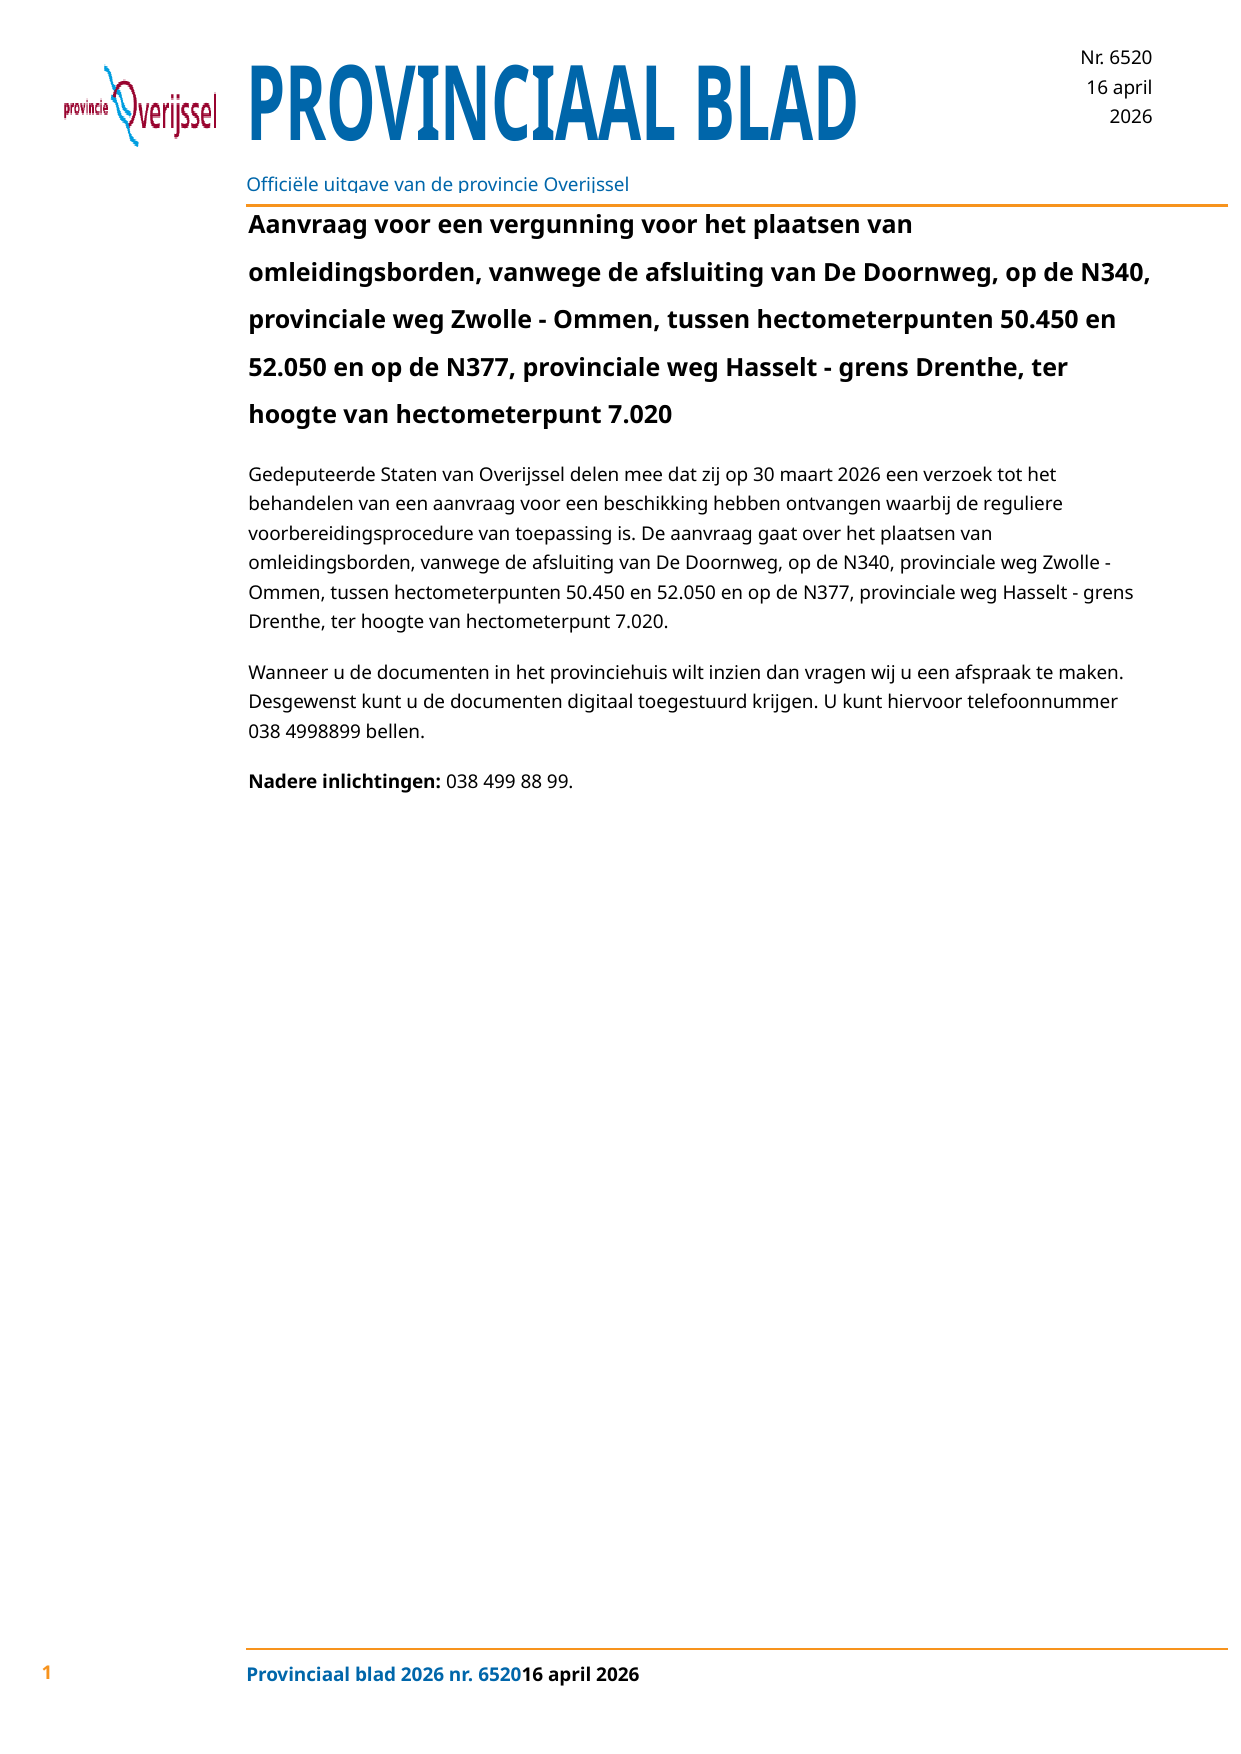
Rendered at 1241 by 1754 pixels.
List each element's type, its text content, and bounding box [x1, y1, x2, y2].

text Gedeputeerde Staten van Overijssel delen mee dat zij op 30 maart 2026 een verzoek tot het behandelen van een aanvraag voor een beschikking hebben ontvangen waarbij de reguliere voorbereidingsprocedure van toepassing is. De aanvraag gaat over het plaatsen van omleidingsborden, vanwege de afsluiting van De Doornweg, op de N340, provinciale weg Zwolle - Ommen, tussen hectometerpunten 50.450 en 52.050 en op de N377, provinciale weg Hasselt - grens Drenthe, ter hoogte van hectometerpunt 7.020. [248, 461, 1152, 634]
picture [41, 47, 231, 172]
text Nadere inlichtingen: 038 499 88 99. [248, 769, 1152, 794]
text Aanvraag voor een vergunning voor het plaatsen van omleidingsborden, vanwege de afsluiting van De Doornweg, op de N340, provinciale weg Zwolle - Ommen, tussen hectometerpunten 50.450 en 52.050 en op de N377, provinciale weg Hasselt - grens Drenthe, ter hoogte van hectometerpunt 7.020 [248, 207, 1152, 431]
text Wanneer u de documenten in het provinciehuis wilt inzien dan vragen wij u een afspraak te maken. Desgewenst kunt u de documenten digitaal toegestuurd krijgen. U kunt hiervoor telefoonnummer 038 4998899 bellen. [248, 659, 1152, 744]
